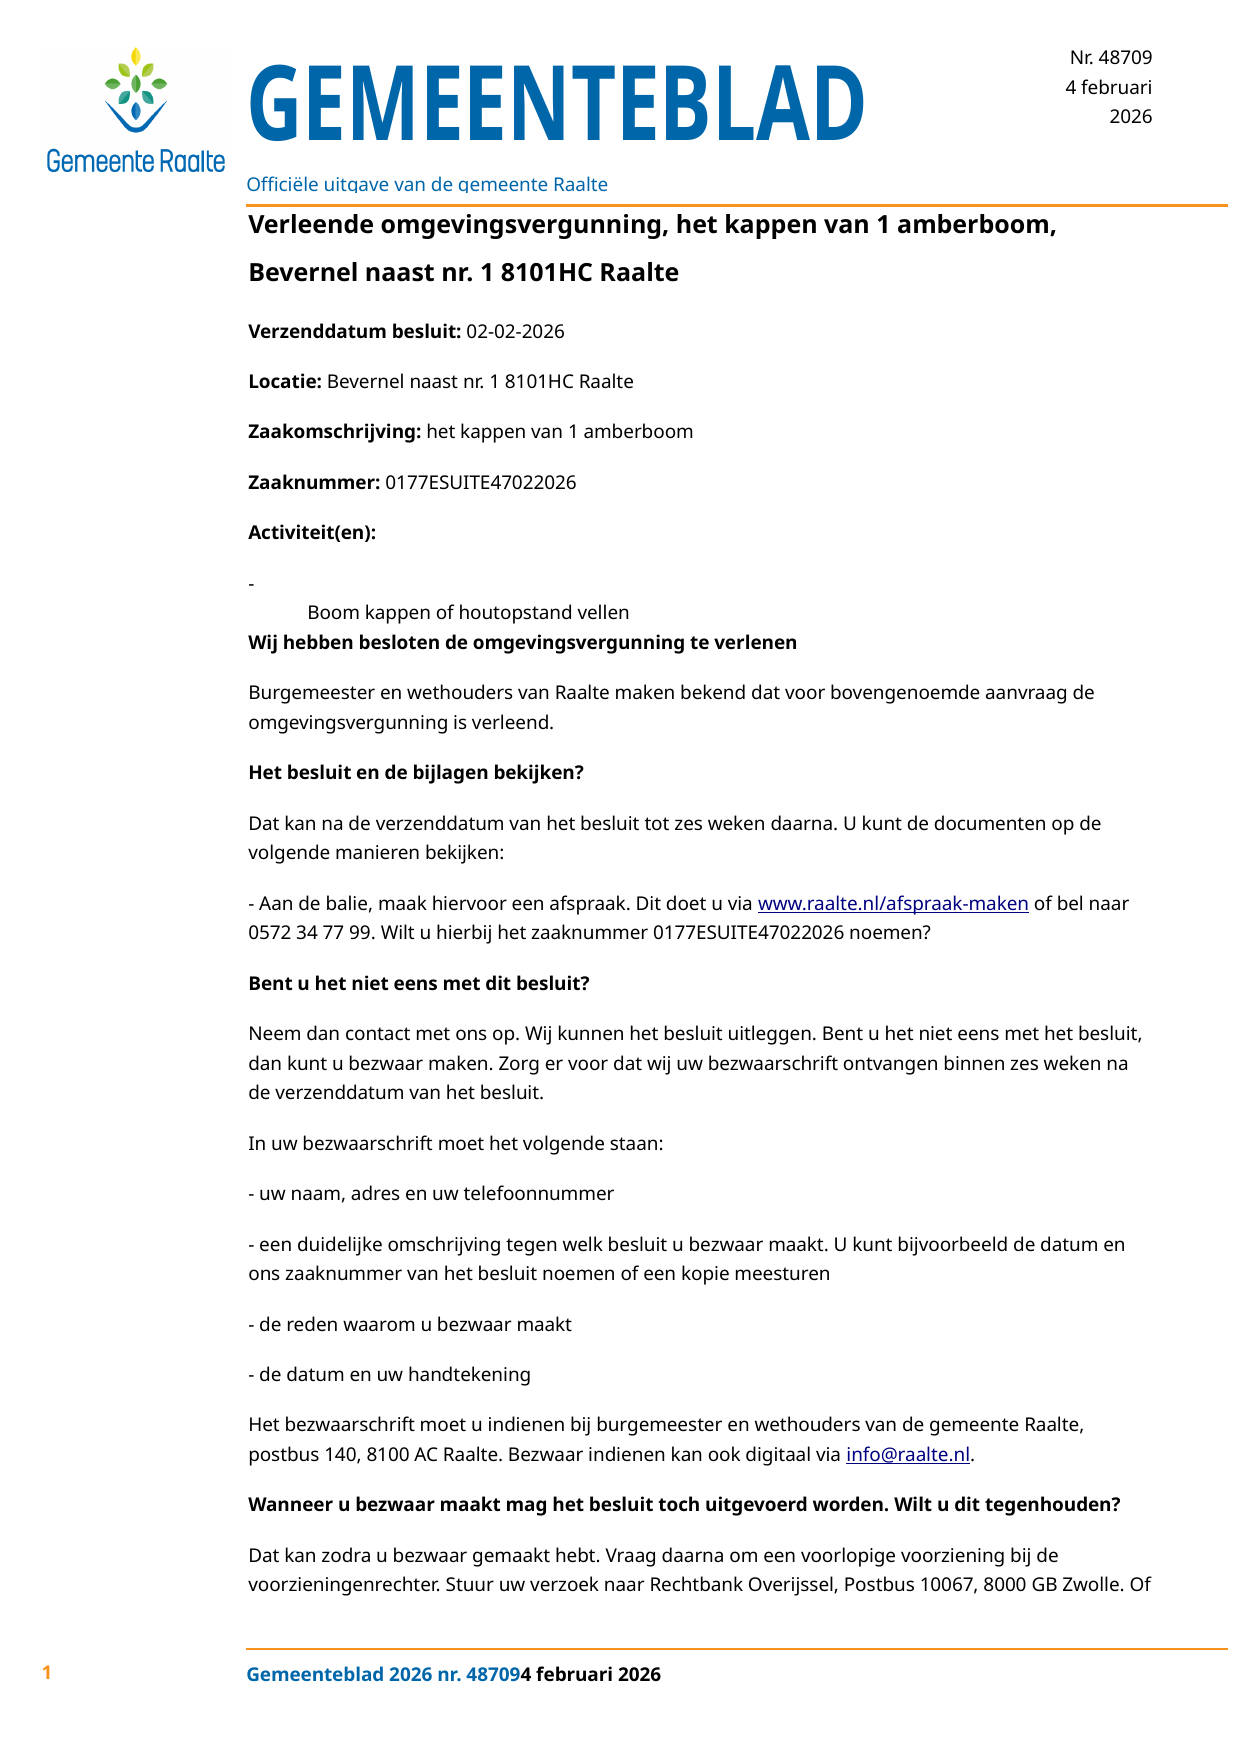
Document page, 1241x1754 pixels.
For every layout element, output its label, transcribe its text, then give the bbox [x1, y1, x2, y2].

text Zaaknummer: 0177ESUITE47022026 [248, 469, 1152, 495]
text - een duidelijke omschrijving tegen welk besluit u bezwaar maakt. U kunt bijvoorbeeld de datum en ons zaaknummer van het besluit noemen of een kopie meesturen [248, 1231, 1152, 1286]
text Verleende omgevingsvergunning, het kappen van 1 amberboom, Bevernel naast nr. 1 8101HC Raalte [248, 207, 1152, 288]
text - Aan de balie, maak hiervoor een afspraak. Dit doet u via www.raalte.nl/afspraak-maken of bel naar 0572 34 77 99. Wilt u hierbij het zaaknummer 0177ESUITE47022026 noemen? [248, 890, 1152, 945]
text Activiteit(en): [248, 519, 1152, 545]
text Dat kan na de verzenddatum van het besluit tot zes weken daarna. U kunt de documenten op de volgende manieren bekijken: [248, 810, 1152, 865]
text Bent u het niet eens met dit besluit? [248, 970, 1152, 996]
text Locatie: Bevernel naast nr. 1 8101HC Raalte [248, 368, 1152, 394]
text Verzenddatum besluit: 02-02-2026 [248, 318, 1152, 344]
text - uw naam, adres en uw telefoonnummer [248, 1180, 1152, 1206]
text - de reden waarom u bezwaar maakt [248, 1311, 1152, 1337]
text Het besluit en de bijlagen bekijken? [248, 759, 1152, 785]
text - de datum en uw handtekening [248, 1361, 1152, 1387]
text Burgemeester en wethouders van Raalte maken bekend dat voor bovengenoemde aanvraag de omgevingsvergunning is verleend. [248, 679, 1152, 735]
text In uw bezwaarschrift moet het volgende staan: [248, 1130, 1152, 1156]
text Wij hebben besloten de omgevingsvergunning te verlenen [248, 629, 1152, 655]
text Wanneer u bezwaar maakt mag het besluit toch uitgevoerd worden. Wilt u dit tegenhouden? [248, 1492, 1152, 1517]
text Het bezwaarschrift moet u indienen bij burgemeester en wethouders van de gemeente Raalte, postbus 140, 8100 AC Raalte. Bezwaar indienen kan ook digitaal via info@raalte.nl. [248, 1412, 1152, 1467]
text Neem dan contact met ons op. Wij kunnen het besluit uitleggen. Bent u het niet eens met het besluit, dan kunt u bezwaar maken. Zorg er voor dat wij uw bezwaarschrift ontvangen binnen zes weken na de verzenddatum van het besluit. [248, 1020, 1152, 1105]
text Dat kan zodra u bezwaar gemaakt hebt. Vraag daarna om een voorlopige voorziening bij de voorzieningenrechter. Stuur uw verzoek naar Rechtbank Overijssel, Postbus 10067, 8000 GB Zwolle. Of [248, 1542, 1152, 1597]
list Boom kappen of houtopstand vellen [248, 599, 1152, 625]
picture [41, 47, 231, 172]
text Zaakomschrijving: het kappen van 1 amberboom [248, 419, 1152, 444]
